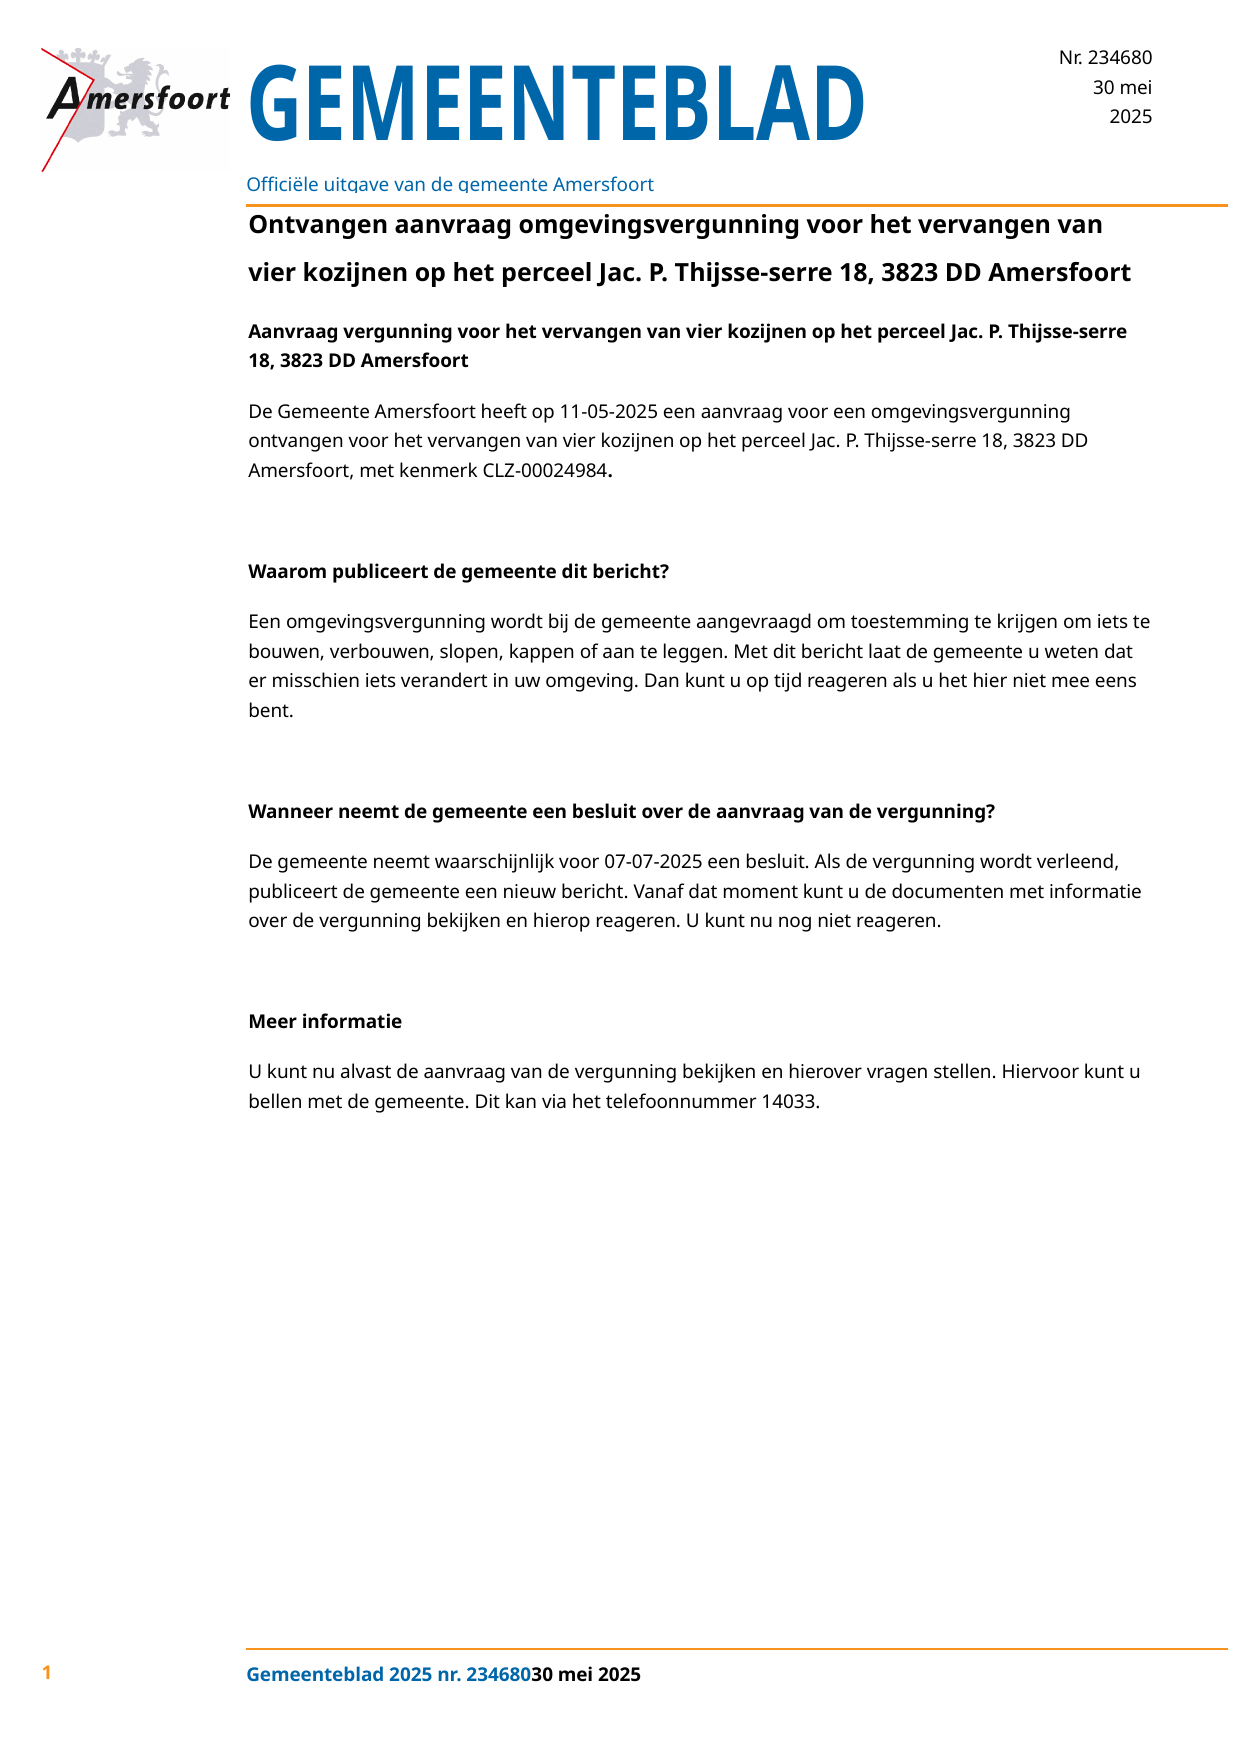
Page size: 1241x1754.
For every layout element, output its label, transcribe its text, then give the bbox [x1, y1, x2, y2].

text Een omgevingsvergunning wordt bij de gemeente aangevraagd om toestemming te krijgen om iets te bouwen, verbouwen, slopen, kappen of aan te leggen. Met dit bericht laat de gemeente u weten dat er misschien iets verandert in uw omgeving. Dan kunt u op tijd reageren als u het hier niet mee eens bent. [248, 608, 1152, 723]
picture [41, 47, 231, 172]
text U kunt nu alvast de aanvraag van de vergunning bekijken en hierover vragen stellen. Hiervoor kunt u bellen met de gemeente. Dit kan via het telefoonnummer 14033. [248, 1059, 1152, 1114]
text Wanneer neemt de gemeente een besluit over de aanvraag van de vergunning? [248, 798, 1152, 824]
text Waarom publiceert de gemeente dit bericht? [248, 558, 1152, 584]
text Aanvraag vergunning voor het vervangen van vier kozijnen op het perceel Jac. P. Thijsse-serre 18, 3823 DD Amersfoort [248, 318, 1152, 373]
text De Gemeente Amersfoort heeft op 11-05-2025 een aanvraag voor een omgevingsvergunning ontvangen voor het vervangen van vier kozijnen op het perceel Jac. P. Thijsse-serre 18, 3823 DD Amersfoort, met kenmerk CLZ-00024984. [248, 398, 1152, 483]
text Ontvangen aanvraag omgevingsvergunning voor het vervangen van vier kozijnen op het perceel Jac. P. Thijsse-serre 18, 3823 DD Amersfoort [248, 207, 1152, 288]
text Meer informatie [248, 1008, 1152, 1034]
text De gemeente neemt waarschijnlijk voor 07-07-2025 een besluit. Als de vergunning wordt verleend, publiceert de gemeente een nieuw bericht. Vanaf dat moment kunt u de documenten met informatie over de vergunning bekijken en hierop reageren. U kunt nu nog niet reageren. [248, 848, 1152, 933]
